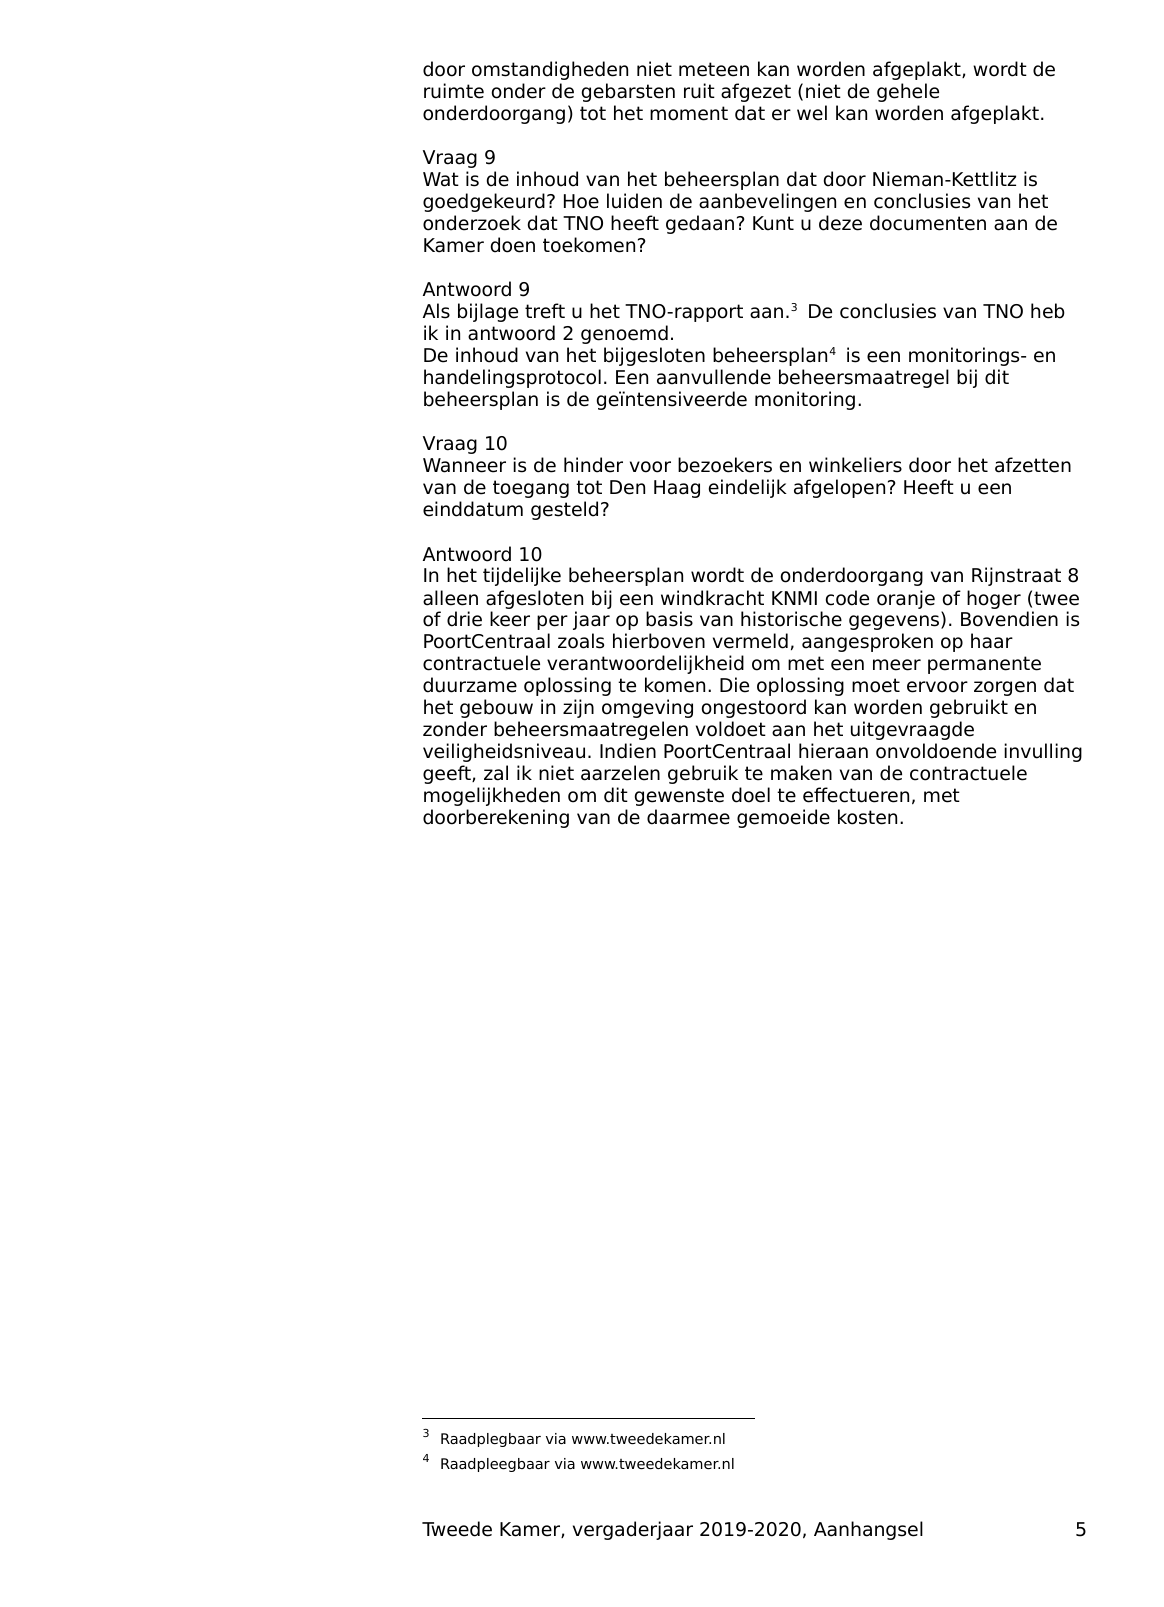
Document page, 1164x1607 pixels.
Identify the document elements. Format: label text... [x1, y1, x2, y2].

text Als bijlage treft u het TNO-rapport aan. De conclusies van TNO heb ik in antwoord 2 genoemd. [422, 301, 1087, 345]
text Raadpleegbaar via www.tweedekamer.nl [422, 1452, 1087, 1474]
text door omstandigheden niet meteen kan worden afgeplakt, wordt de ruimte onder de gebarsten ruit afgezet (niet de gehele onderdoorgang) tot het moment dat er wel kan worden afgeplakt. [422, 59, 1087, 125]
text Antwoord 10 [422, 543, 1087, 565]
text Wat is de inhoud van het beheersplan dat door Nieman-Kettlitz is goedgekeurd? Hoe luiden de aanbevelingen en conclusies van het onderzoek dat TNO heeft gedaan? Kunt u deze documenten aan de Kamer doen toekomen? [422, 169, 1087, 257]
text Antwoord 9 [422, 279, 1087, 301]
text Wanneer is de hinder voor bezoekers en winkeliers door het afzetten van de toegang tot Den Haag eindelijk afgelopen? Heeft u een einddatum gesteld? [422, 455, 1087, 521]
text Vraag 9 [422, 147, 1087, 169]
text De inhoud van het bijgesloten beheersplan is een monitorings- en handelingsprotocol. Een aanvullende beheersmaatregel bij dit beheersplan is de geïntensiveerde monitoring. [422, 345, 1087, 411]
text In het tijdelijke beheersplan wordt de onderdoorgang van Rijnstraat 8 alleen afgesloten bij een windkracht KNMI code oranje of hoger (twee of drie keer per jaar op basis van historische gegevens). Bovendien is PoortCentraal zoals hierboven vermeld, aangesproken op haar contractuele verantwoordelijkheid om met een meer permanente duurzame oplossing te komen. Die oplossing moet ervoor zorgen dat het gebouw in zijn omgeving ongestoord kan worden gebruikt en zonder beheersmaatregelen voldoet aan het uitgevraagde veiligheidsniveau. Indien PoortCentraal hieraan onvoldoende invulling geeft, zal ik niet aarzelen gebruik te maken van de contractuele mogelijkheden om dit gewenste doel te effectueren, met doorberekening van de daarmee gemoeide kosten. [422, 565, 1087, 829]
text Vraag 10 [422, 433, 1087, 455]
text Raadplegbaar via www.tweedekamer.nl [422, 1427, 1087, 1449]
